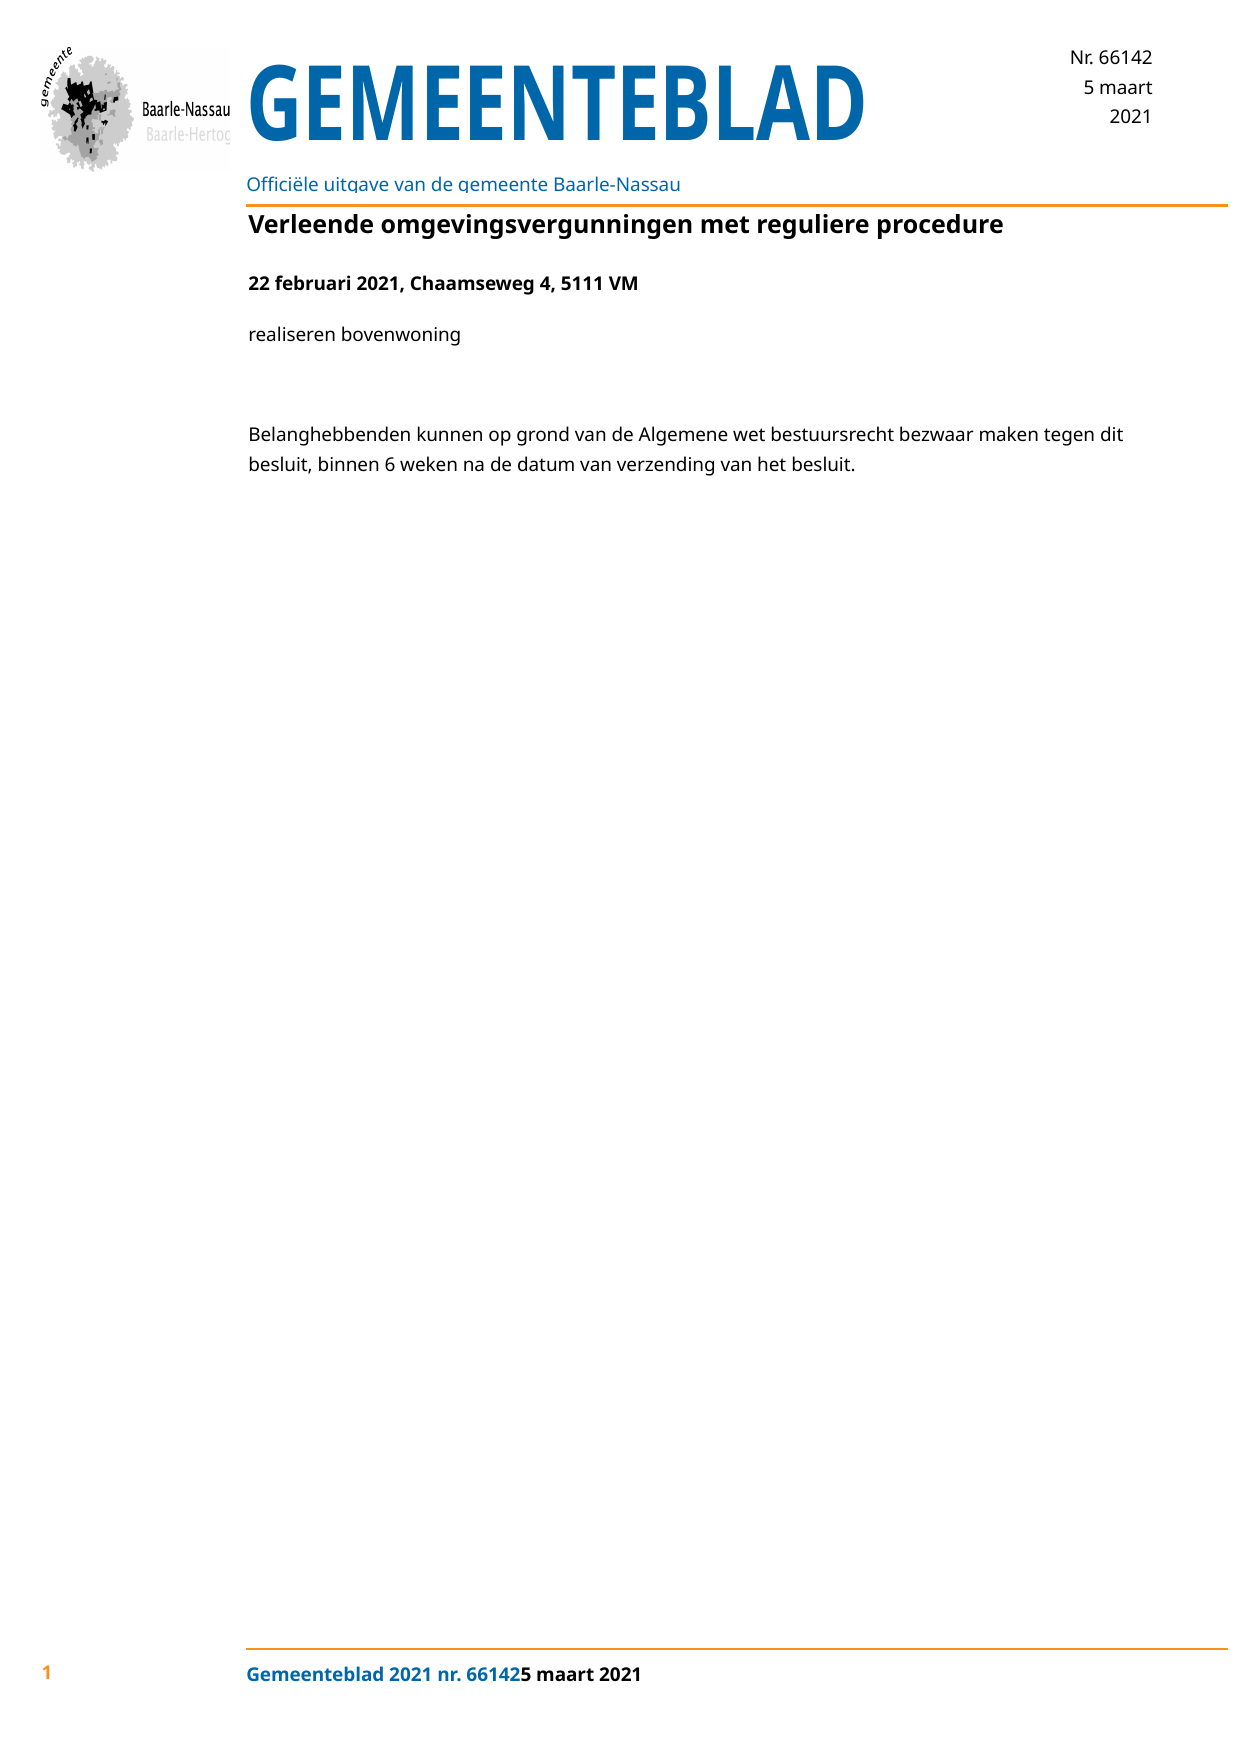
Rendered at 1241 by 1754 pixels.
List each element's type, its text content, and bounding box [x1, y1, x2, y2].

text realiseren bovenwoning [248, 321, 1152, 346]
text Belanghebbenden kunnen op grond van de Algemene wet bestuursrecht bezwaar maken tegen dit besluit, binnen 6 weken na de datum van verzending van het besluit. [248, 422, 1152, 477]
picture [41, 47, 231, 172]
text Verleende omgevingsvergunningen met reguliere procedure [248, 207, 1152, 241]
text 22 februari 2021, Chaamseweg 4, 5111 VM [248, 270, 1152, 296]
